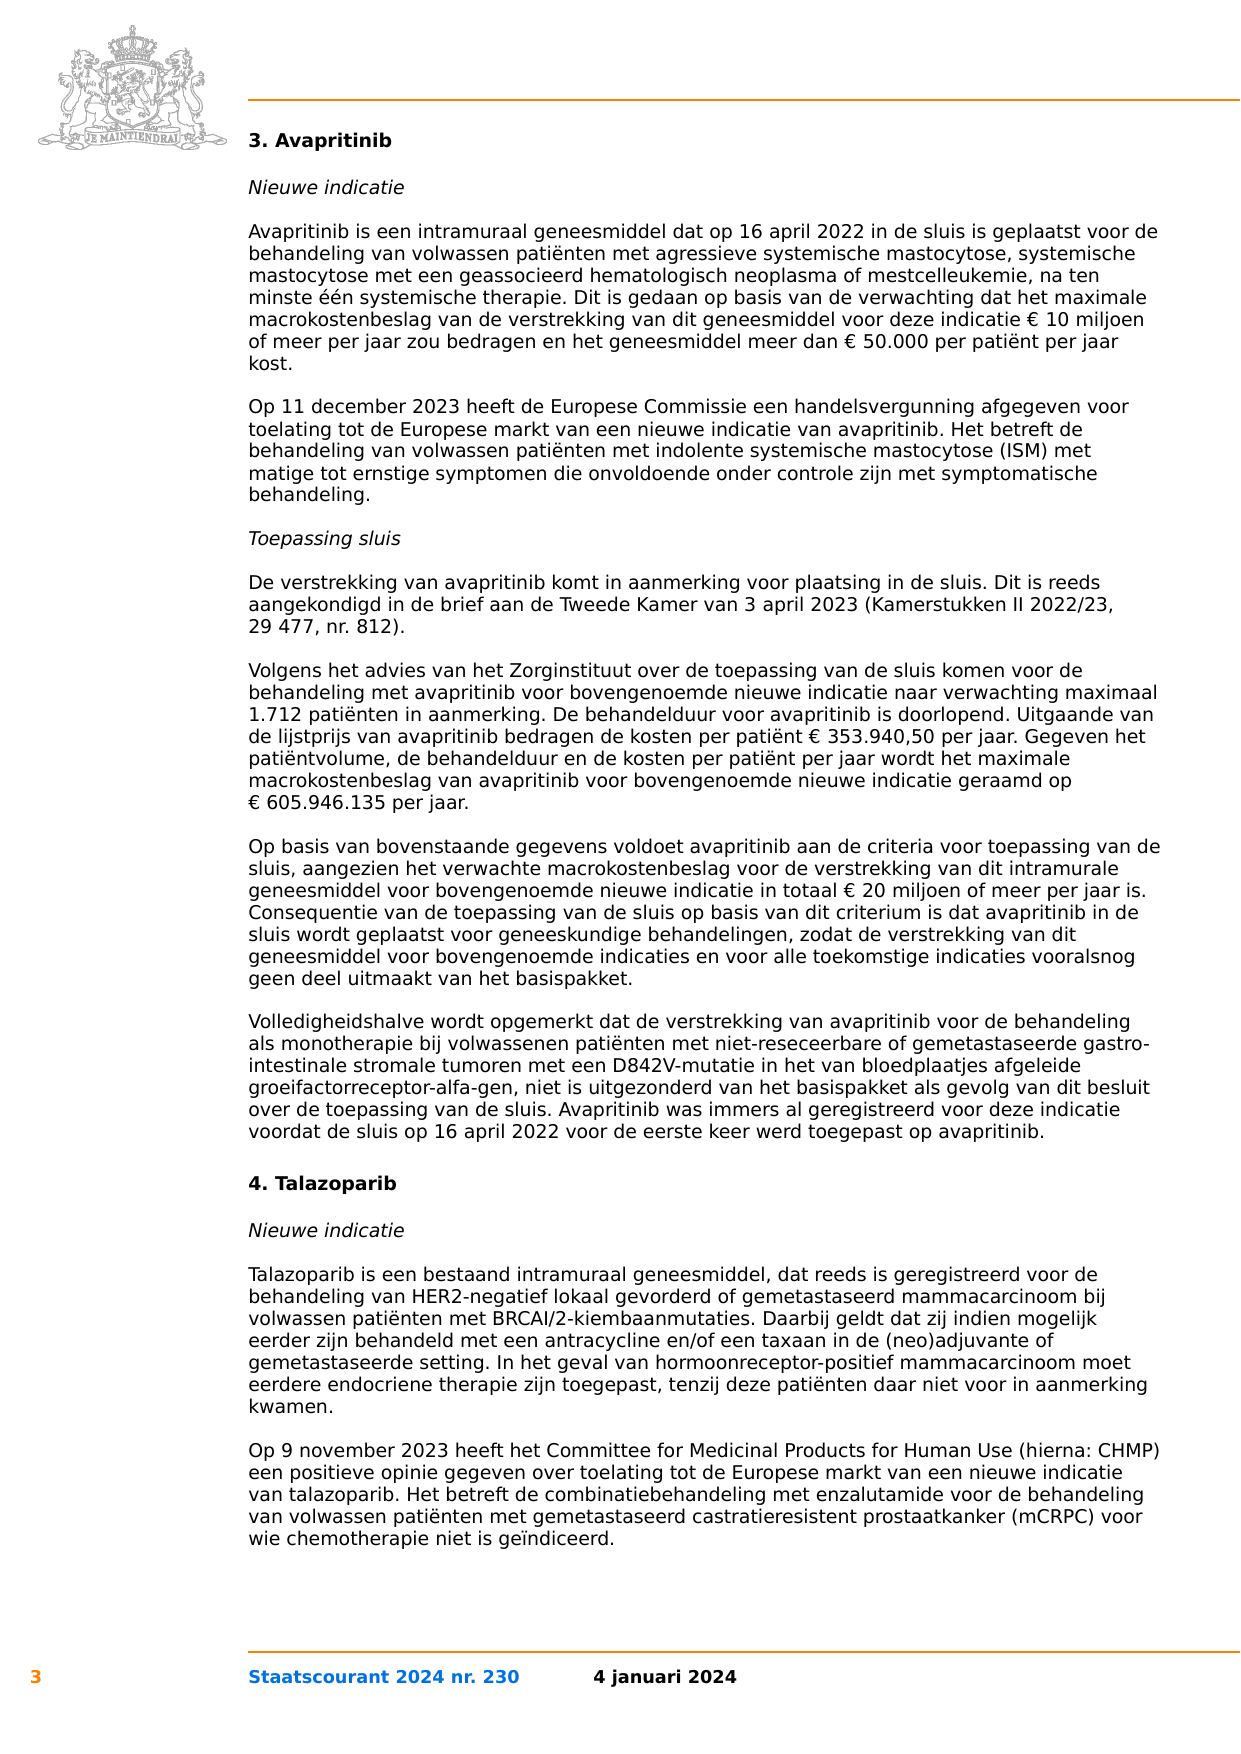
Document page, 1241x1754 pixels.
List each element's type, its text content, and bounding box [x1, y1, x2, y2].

text Talazoparib is een bestaand intramuraal geneesmiddel, dat reeds is geregistreerd voor de behandeling van HER2-negatief lokaal gevorderd of gemetastaseerd mammacarcinoom bij volwassen patiënten met BRCAI/2-kiembaanmutaties. Daarbij geldt dat zij indien mogelijk eerder zijn behandeld met een antracycline en/of een taxaan in de (neo)adjuvante of gemetastaseerde setting. In het geval van hormoonreceptor-positief mammacarcinoom moet eerdere endocriene therapie zijn toegepast, tenzij deze patiënten daar niet voor in aanmerking kwamen. [248, 1264, 1163, 1418]
text Op 11 december 2023 heeft de Europese Commissie een handelsvergunning afgegeven voor toelating tot de Europese markt van een nieuwe indicatie van avapritinib. Het betreft de behandeling van volwassen patiënten met indolente systemische mastocytose (ISM) met matige tot ernstige symptomen die onvoldoende onder controle zijn met symptomatische behandeling. [248, 396, 1163, 506]
text Avapritinib is een intramuraal geneesmiddel dat op 16 april 2022 in de sluis is geplaatst voor de behandeling van volwassen patiënten met agressieve systemische mastocytose, systemische mastocytose met een geassocieerd hematologisch neoplasma of mestcelleukemie, na ten minste één systemische therapie. Dit is gedaan op basis van de verwachting dat het maximale macrokostenbeslag van de verstrekking van dit geneesmiddel voor deze indicatie € 10 miljoen of meer per jaar zou bedragen en het geneesmiddel meer dan € 50.000 per patiënt per jaar kost. [248, 221, 1163, 374]
subtitle Nieuwe indicatie [248, 1220, 1163, 1242]
picture [38, 25, 227, 150]
text Volledigheidshalve wordt opgemerkt dat de verstrekking van avapritinib voor de behandeling als monotherapie bij volwassenen patiënten met niet-reseceerbare of gemetastaseerde gastro-intestinale stromale tumoren met een D842V-mutatie in het van bloedplaatjes afgeleide groeifactorreceptor-alfa-gen, niet is uitgezonderd van het basispakket als gevolg van dit besluit over de toepassing van de sluis. Avapritinib was immers al geregistreerd voor deze indicatie voordat de sluis op 16 april 2022 voor de eerste keer werd toegepast op avapritinib. [248, 1011, 1163, 1143]
subtitle Nieuwe indicatie [248, 177, 1163, 199]
text De verstrekking van avapritinib komt in aanmerking voor plaatsing in de sluis. Dit is reeds aangekondigd in de brief aan de Tweede Kamer van 3 april 2023 (Kamerstukken II 2022/23, 29 477, nr. 812). [248, 572, 1163, 638]
subtitle Toepassing sluis [248, 528, 1163, 550]
text Op 9 november 2023 heeft het Committee for Medicinal Products for Human Use (hierna: CHMP) een positieve opinie gegeven over toelating tot de Europese markt van een nieuwe indicatie van talazoparib. Het betreft de combinatiebehandeling met enzalutamide voor de behandeling van volwassen patiënten met gemetastaseerd castratieresistent prostaatkanker (mCRPC) voor wie chemotherapie niet is geïndiceerd. [248, 1440, 1163, 1550]
text Op basis van bovenstaande gegevens voldoet avapritinib aan de criteria voor toepassing van de sluis, aangezien het verwachte macrokostenbeslag voor de verstrekking van dit intramurale geneesmiddel voor bovengenoemde nieuwe indicatie in totaal € 20 miljoen of meer per jaar is. Consequentie van de toepassing van de sluis op basis van dit criterium is dat avapritinib in de sluis wordt geplaatst voor geneeskundige behandelingen, zodat de verstrekking van dit geneesmiddel voor bovengenoemde indicaties en voor alle toekomstige indicaties vooralsnog geen deel uitmaakt van het basispakket. [248, 836, 1163, 989]
subtitle 3. Avapritinib [248, 130, 1163, 152]
text Volgens het advies van het Zorginstituut over de toepassing van de sluis komen voor de behandeling met avapritinib voor bovengenoemde nieuwe indicatie naar verwachting maximaal 1.712 patiënten in aanmerking. De behandelduur voor avapritinib is doorlopend. Uitgaande van de lijstprijs van avapritinib bedragen de kosten per patiënt € 353.940,50 per jaar. Gegeven het patiëntvolume, de behandelduur en de kosten per patiënt per jaar wordt het maximale macrokostenbeslag van avapritinib voor bovengenoemde nieuwe indicatie geraamd op € 605.946.135 per jaar. [248, 660, 1163, 814]
subtitle 4. Talazoparib [248, 1173, 1163, 1195]
